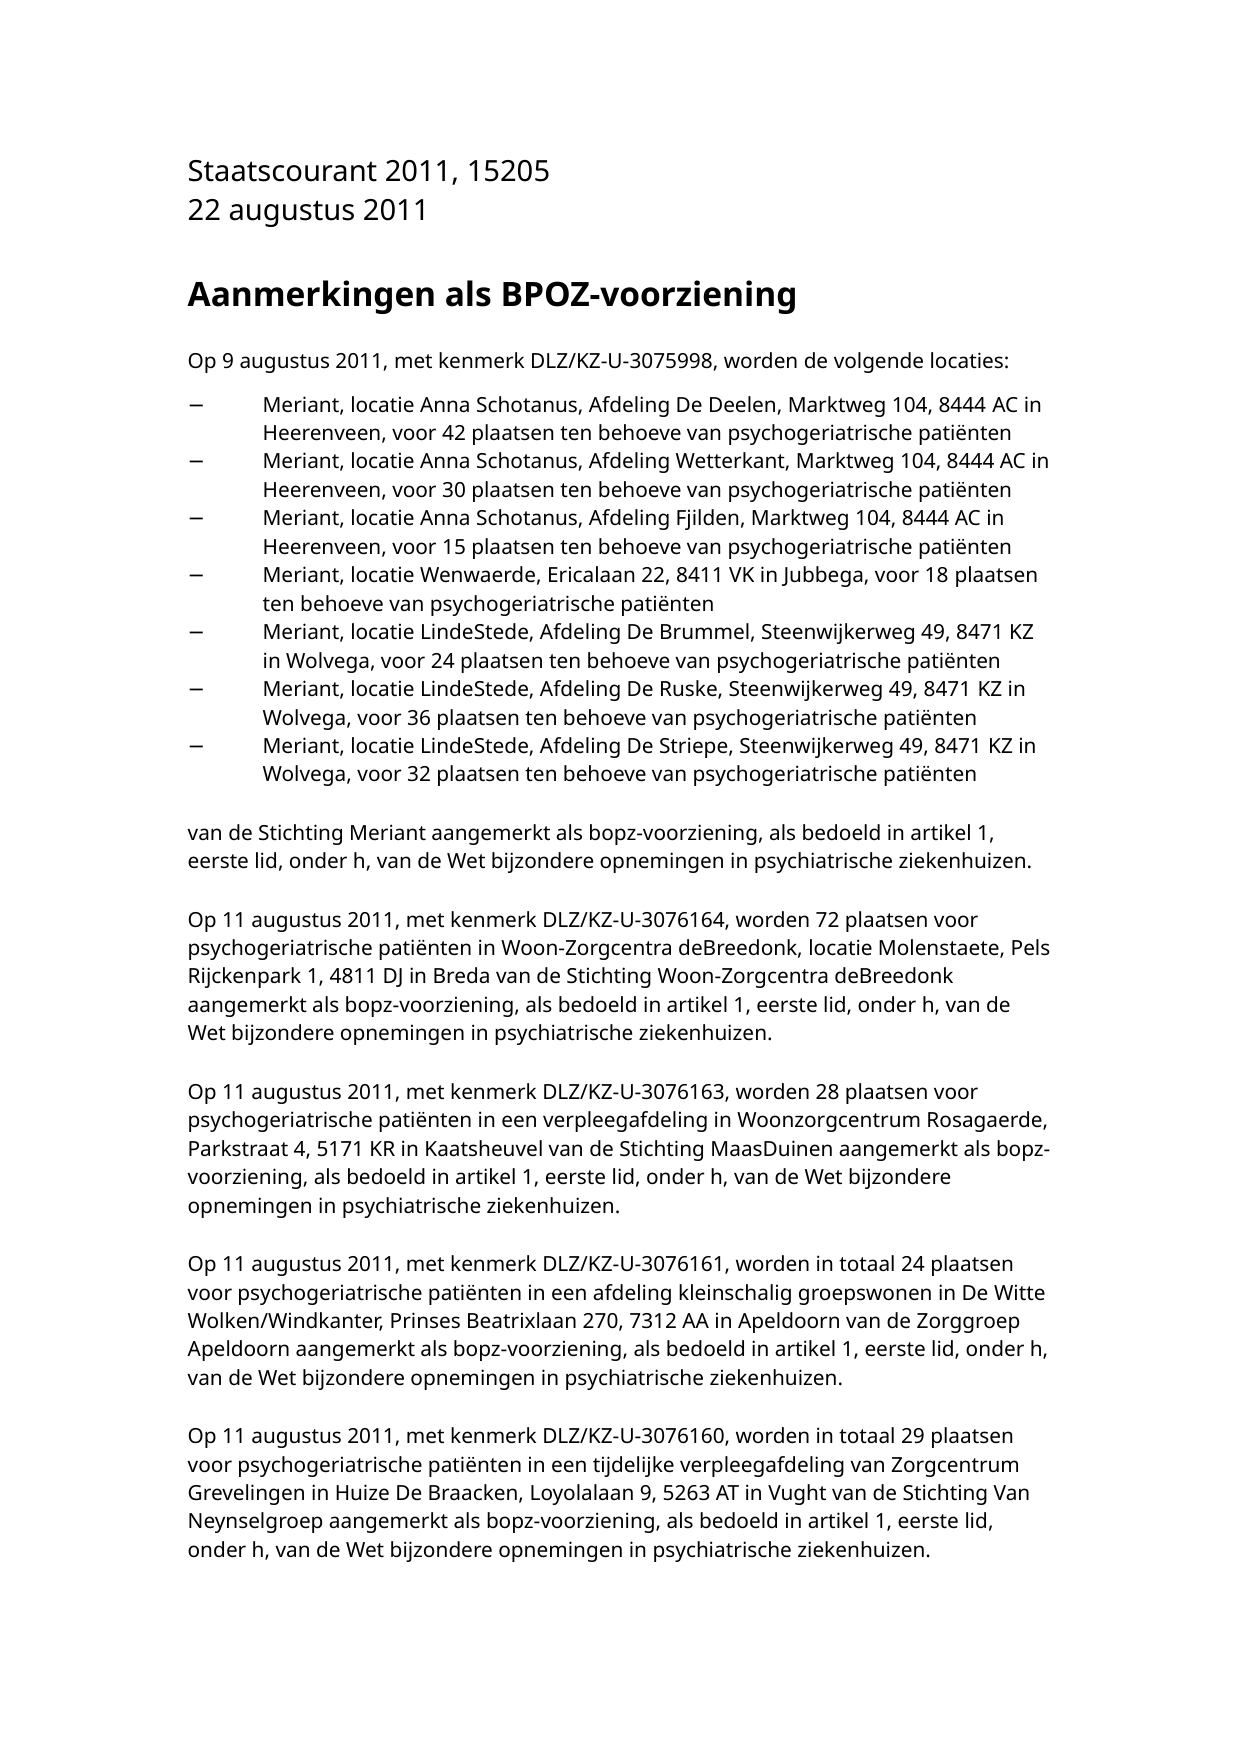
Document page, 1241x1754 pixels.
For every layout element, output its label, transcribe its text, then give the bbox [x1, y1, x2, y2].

list Meriant, locatie Anna Schotanus, Afdeling De Deelen, Marktweg 104, 8444 AC in Heerenveen, voor 42 plaatsen ten behoeve van psychogeriatrische patiënten [187, 390, 1053, 447]
text Op 11 augustus 2011, met kenmerk DLZ/KZ-U-3076161, worden in totaal 24 plaatsen voor psychogeriatrische patiënten in een afdeling kleinschalig groepswonen in De Witte Wolken/Windkanter, Prinses Beatrixlaan 270, 7312 AA in Apeldoorn van de Zorggroep Apeldoorn aangemerkt als bopz-voorziening, als bedoeld in artikel 1, eerste lid, onder h, van de Wet bijzondere opnemingen in psychiatrische ziekenhuizen. [187, 1249, 1053, 1391]
text Op 11 augustus 2011, met kenmerk DLZ/KZ-U-3076163, worden 28 plaatsen voor psychogeriatrische patiënten in een verpleegafdeling in Woonzorgcentrum Rosagaerde, Parkstraat 4, 5171 KR in Kaatsheuvel van de Stichting MaasDuinen aangemerkt als bopz-voorziening, als bedoeld in artikel 1, eerste lid, onder h, van de Wet bijzondere opnemingen in psychiatrische ziekenhuizen. [187, 1077, 1053, 1219]
list Meriant, locatie LindeStede, Afdeling De Striepe, Steenwijkerweg 49, 8471 KZ in Wolvega, voor 32 plaatsen ten behoeve van psychogeriatrische patiënten [187, 731, 1053, 788]
subtitle Aanmerkingen als BPOZ-voorziening [187, 271, 1053, 316]
text 22 augustus 2011 [187, 190, 1053, 229]
list Meriant, locatie LindeStede, Afdeling De Brummel, Steenwijkerweg 49, 8471 KZ in Wolvega, voor 24 plaatsen ten behoeve van psychogeriatrische patiënten [187, 617, 1053, 674]
list Meriant, locatie Wenwaerde, Ericalaan 22, 8411 VK in Jubbega, voor 18 plaatsen ten behoeve van psychogeriatrische patiënten [187, 560, 1053, 617]
text Op 11 augustus 2011, met kenmerk DLZ/KZ-U-3076160, worden in totaal 29 plaatsen voor psychogeriatrische patiënten in een tijdelijke verpleegafdeling van Zorgcentrum Grevelingen in Huize De Braacken, Loyolalaan 9, 5263 AT in Vught van de Stichting Van Neynselgroep aangemerkt als bopz-voorziening, als bedoeld in artikel 1, eerste lid, onder h, van de Wet bijzondere opnemingen in psychiatrische ziekenhuizen. [187, 1421, 1053, 1563]
text Op 9 augustus 2011, met kenmerk DLZ/KZ-U-3075998, worden de volgende locaties: [187, 346, 1053, 375]
text Op 11 augustus 2011, met kenmerk DLZ/KZ-U-3076164, worden 72 plaatsen voor psychogeriatrische patiënten in Woon-Zorgcentra deBreedonk, locatie Molenstaete, Pels Rijckenpark 1, 4811 DJ in Breda van de Stichting Woon-Zorgcentra deBreedonk aangemerkt als bopz-voorziening, als bedoeld in artikel 1, eerste lid, onder h, van de Wet bijzondere opnemingen in psychiatrische ziekenhuizen. [187, 905, 1053, 1047]
text van de Stichting Meriant aangemerkt als bopz-voorziening, als bedoeld in artikel 1, eerste lid, onder h, van de Wet bijzondere opnemingen in psychiatrische ziekenhuizen. [187, 818, 1053, 875]
list Meriant, locatie Anna Schotanus, Afdeling Fjilden, Marktweg 104, 8444 AC in Heerenveen, voor 15 plaatsen ten behoeve van psychogeriatrische patiënten [187, 503, 1053, 560]
text Staatscourant 2011, 15205 [187, 150, 1053, 190]
list Meriant, locatie Anna Schotanus, Afdeling Wetterkant, Marktweg 104, 8444 AC in Heerenveen, voor 30 plaatsen ten behoeve van psychogeriatrische patiënten [187, 447, 1053, 503]
list Meriant, locatie LindeStede, Afdeling De Ruske, Steenwijkerweg 49, 8471 KZ in Wolvega, voor 36 plaatsen ten behoeve van psychogeriatrische patiënten [187, 674, 1053, 731]
